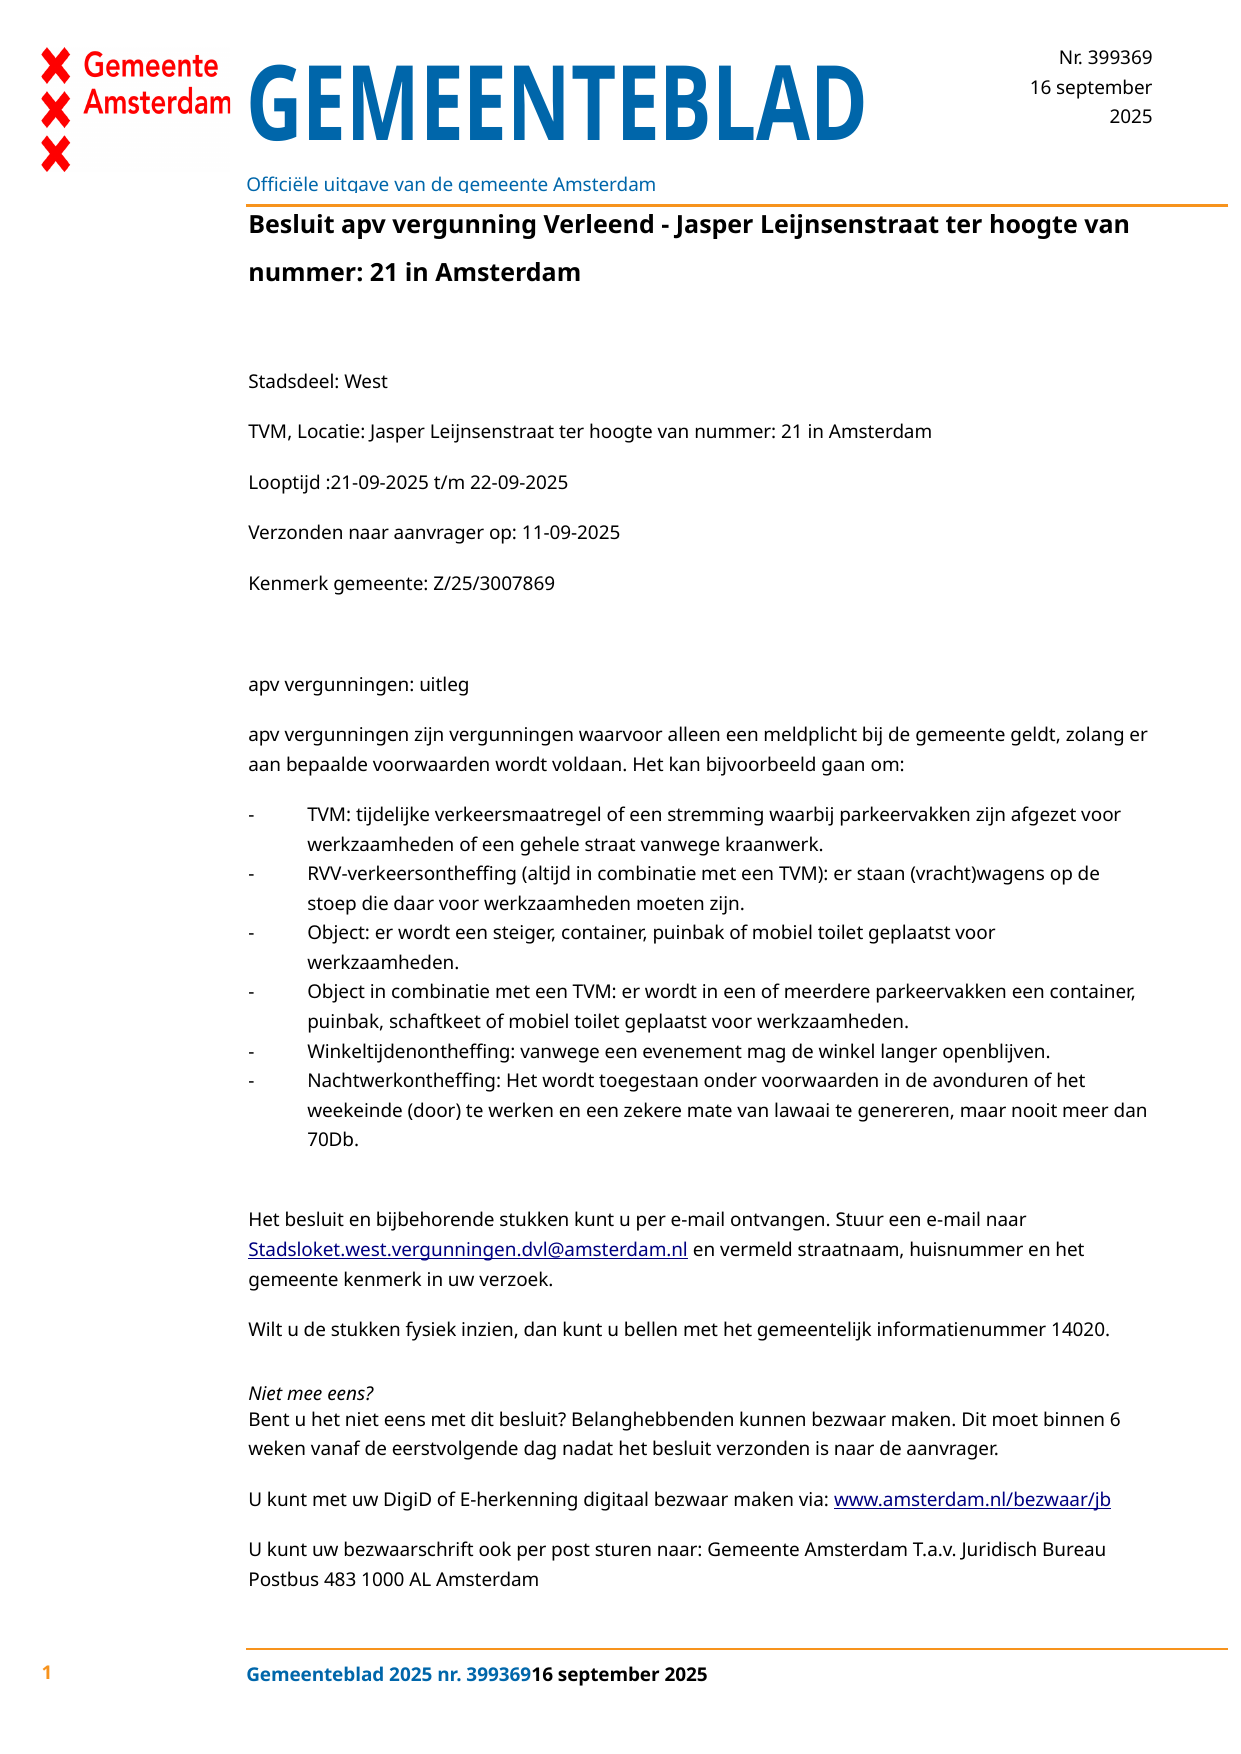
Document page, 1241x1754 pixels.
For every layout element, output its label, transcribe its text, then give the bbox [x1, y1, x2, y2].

text Looptijd :21-09-2025 t/m 22-09-2025 [248, 469, 1152, 495]
text TVM, Locatie: Jasper Leijnsenstraat ter hoogte van nummer: 21 in Amsterdam [248, 419, 1152, 444]
list TVM: tijdelijke verkeersmaatregel of een stremming waarbij parkeervakken zijn afgezet voor werkzaamheden of een gehele straat vanwege kraanwerk. [248, 801, 1152, 857]
text Stadsdeel: West [248, 368, 1152, 394]
text U kunt uw bezwaarschrift ook per post sturen naar: Gemeente Amsterdam T.a.v. Juridisch Bureau Postbus 483 1000 AL Amsterdam [248, 1536, 1152, 1592]
picture [41, 47, 231, 172]
text Bent u het niet eens met dit besluit? Belanghebbenden kunnen bezwaar maken. Dit moet binnen 6 weken vanaf de eerstvolgende dag nadat het besluit verzonden is naar de aanvrager. [248, 1406, 1152, 1461]
text Verzonden naar aanvrager op: 11-09-2025 [248, 519, 1152, 545]
text U kunt met uw DigiD of E-herkenning digitaal bezwaar maken via: www.amsterdam.nl/bezwaar/jb [248, 1486, 1152, 1512]
list Object: er wordt een steiger, container, puinbak of mobiel toilet geplaatst voor werkzaamheden. [248, 919, 1152, 975]
text apv vergunningen: uitleg [248, 671, 1152, 697]
list Nachtwerkontheffing: Het wordt toegestaan onder voorwaarden in de avonduren of het weekeinde (door) te werken en een zekere mate van lawaai te genereren, maar nooit meer dan 70Db. [248, 1067, 1152, 1152]
text apv vergunningen zijn vergunningen waarvoor alleen een meldplicht bij de gemeente geldt, zolang er aan bepaalde voorwaarden wordt voldaan. Het kan bijvoorbeeld gaan om: [248, 721, 1152, 777]
text Kenmerk gemeente: Z/25/3007869 [248, 570, 1152, 596]
text Het besluit en bijbehorende stukken kunt u per e-mail ontvangen. Stuur een e-mail naar Stadsloket.west.vergunningen.dvl@amsterdam.nl en vermeld straatnaam, huisnummer en het gemeente kenmerk in uw verzoek. [248, 1207, 1152, 1292]
text Besluit apv vergunning Verleend - Jasper Leijnsenstraat ter hoogte van nummer: 21 in Amsterdam [248, 207, 1152, 288]
list RVV-verkeersontheffing (altijd in combinatie met een TVM): er staan (vracht)wagens op de stoep die daar voor werkzaamheden moeten zijn. [248, 860, 1152, 916]
text Wilt u de stukken fysiek inzien, dan kunt u bellen met het gemeentelijk informatienummer 14020. [248, 1316, 1152, 1342]
list Winkeltijdenontheffing: vanwege een evenement mag de winkel langer openblijven. [248, 1038, 1152, 1064]
list Object in combinatie met een TVM: er wordt in een of meerdere parkeervakken een container, puinbak, schaftkeet of mobiel toilet geplaatst voor werkzaamheden. [248, 979, 1152, 1034]
text Niet mee eens? [248, 1380, 1152, 1406]
